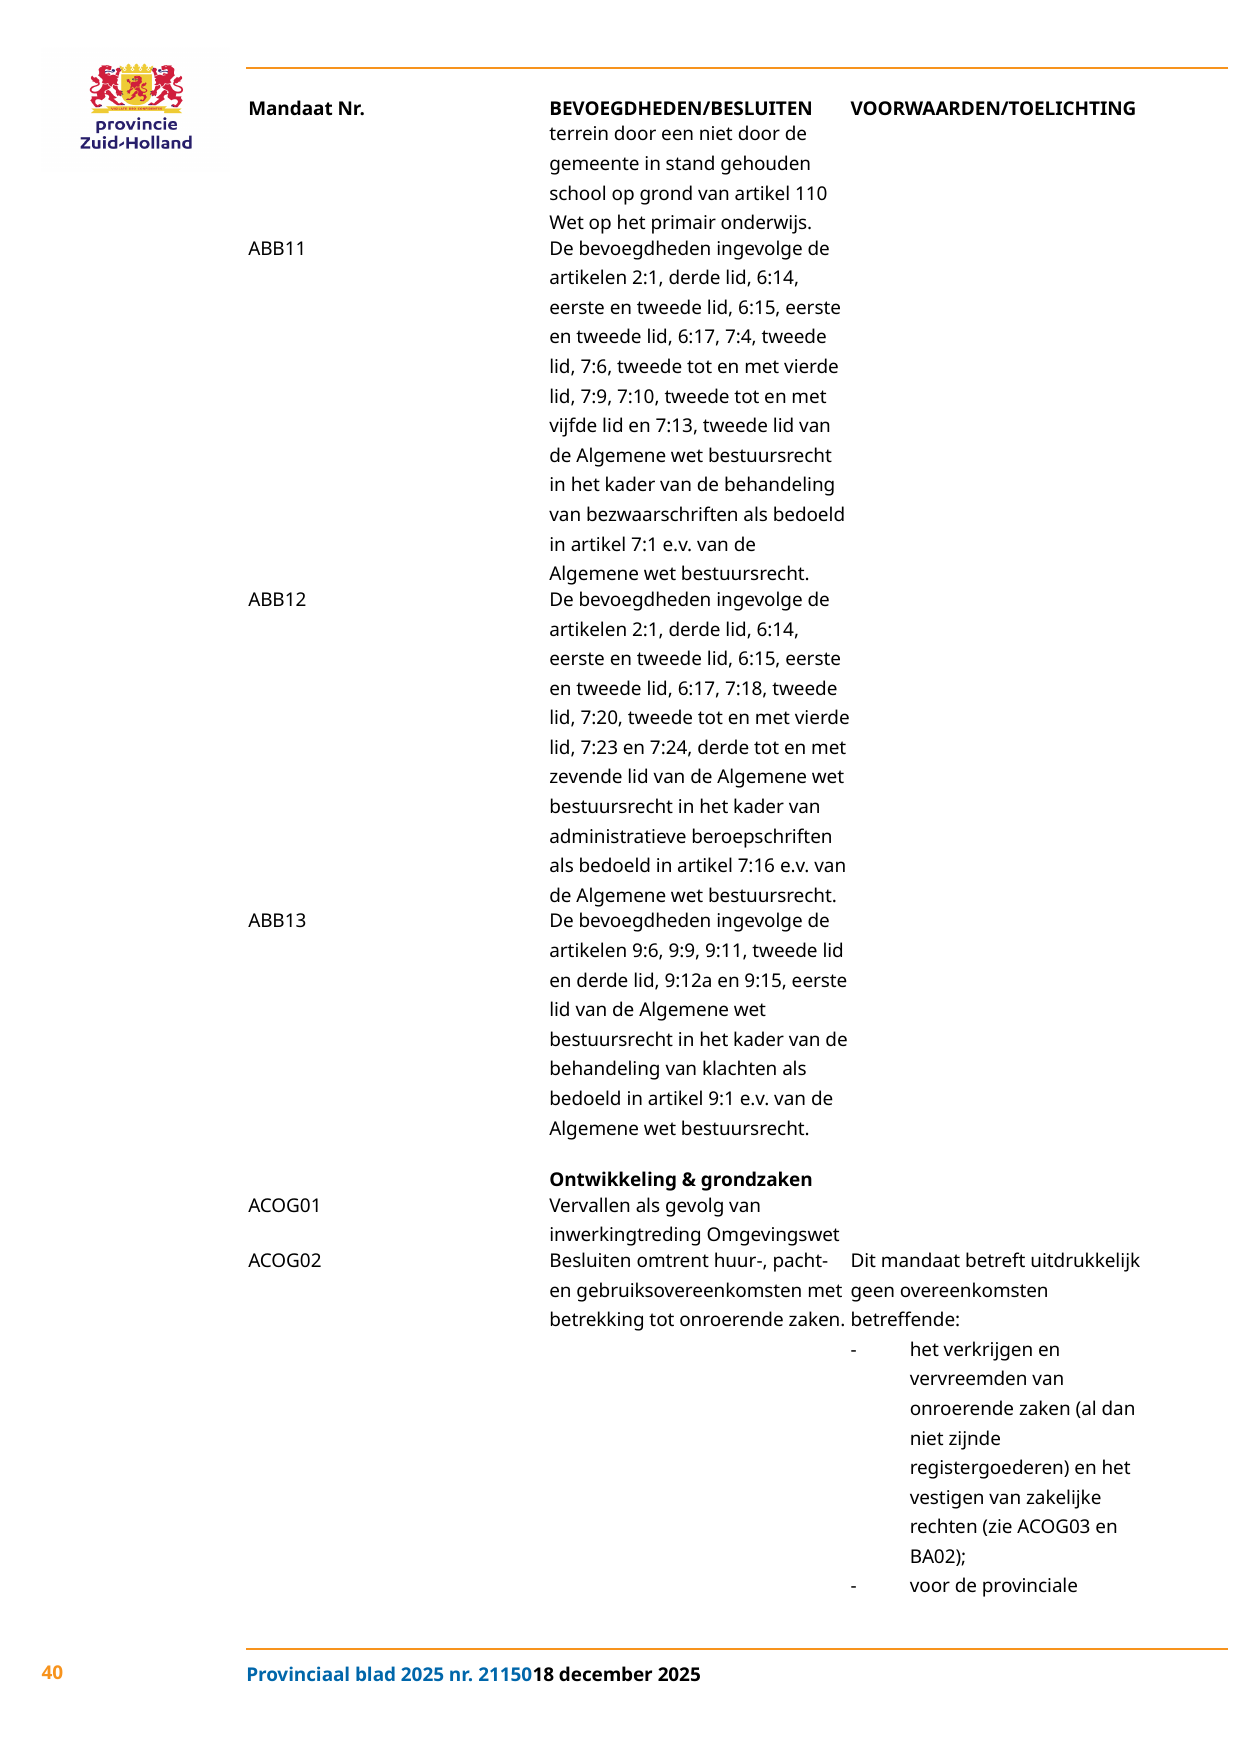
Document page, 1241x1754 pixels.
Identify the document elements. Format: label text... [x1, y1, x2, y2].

table_cell Vervallen als gevolg van inwerkingtreding Omgevingswet [549, 1192, 850, 1247]
table_cell Besluiten omtrent huur-, pacht- en gebruiksovereenkomsten met betrekking tot onroerende zaken. [549, 1247, 850, 1598]
table_cell ABB13 [248, 908, 549, 1141]
table_cell ACOG01 [248, 1192, 549, 1247]
table_cell [850, 235, 1152, 586]
table_header BEVOEGDHEDEN/BESLUITEN [549, 95, 850, 121]
table_cell De bevoegdheden ingevolge de artikelen 2:1, derde lid, 6:14, eerste en tweede lid, 6:15, eerste en tweede lid, 6:17, 7:4, tweede lid, 7:6, tweede tot en met vierde lid, 7:9, 7:10, tweede tot en met vijfde lid en 7:13, tweede lid van de Algemene wet bestuursrecht in het kader van de behandeling van bezwaarschriften als bedoeld in artikel 7:1 e.v. van de Algemene wet bestuursrecht. [549, 235, 850, 586]
table_cell terrein door een niet door de gemeente in stand gehouden school op grond van artikel 110 Wet op het primair onderwijs. [549, 121, 850, 235]
table_cell [850, 1192, 1152, 1247]
table_cell [549, 1141, 850, 1166]
table_cell ABB11 [248, 235, 549, 586]
table_cell [850, 586, 1152, 908]
table_cell Ontwikkeling & grondzaken [549, 1166, 850, 1192]
table_cell De bevoegdheden ingevolge de artikelen 2:1, derde lid, 6:14, eerste en tweede lid, 6:15, eerste en tweede lid, 6:17, 7:18, tweede lid, 7:20, tweede tot en met vierde lid, 7:23 en 7:24, derde tot en met zevende lid van de Algemene wet bestuursrecht in het kader van administratieve beroepschriften als bedoeld in artikel 7:16 e.v. van de Algemene wet bestuursrecht. [549, 586, 850, 908]
table_cell ABB12 [248, 586, 549, 908]
table_header VOORWAARDEN/TOELICHTING [850, 95, 1152, 121]
table_cell Dit mandaat betreft uitdrukkelijk geen overeenkomsten betreffende: het verkrijgen en vervreemden van onroerende zaken (al dan niet zijnde registergoederen) en het vestigen van zakelijke rechten (zie ACOG03 en BA02); voor de provinciale [850, 1247, 1152, 1598]
table_cell [248, 121, 549, 235]
table_cell [248, 1166, 549, 1192]
table_header Mandaat Nr. [248, 95, 549, 121]
table_cell ACOG02 [248, 1247, 549, 1598]
table_cell [850, 908, 1152, 1141]
table_cell [248, 1141, 549, 1166]
table_cell [850, 121, 1152, 235]
table_cell [850, 1166, 1152, 1192]
table_cell [850, 1141, 1152, 1166]
table_cell De bevoegdheden ingevolge de artikelen 9:6, 9:9, 9:11, tweede lid en derde lid, 9:12a en 9:15, eerste lid van de Algemene wet bestuursrecht in het kader van de behandeling van klachten als bedoeld in artikel 9:1 e.v. van de Algemene wet bestuursrecht. [549, 908, 850, 1141]
picture [41, 47, 231, 172]
